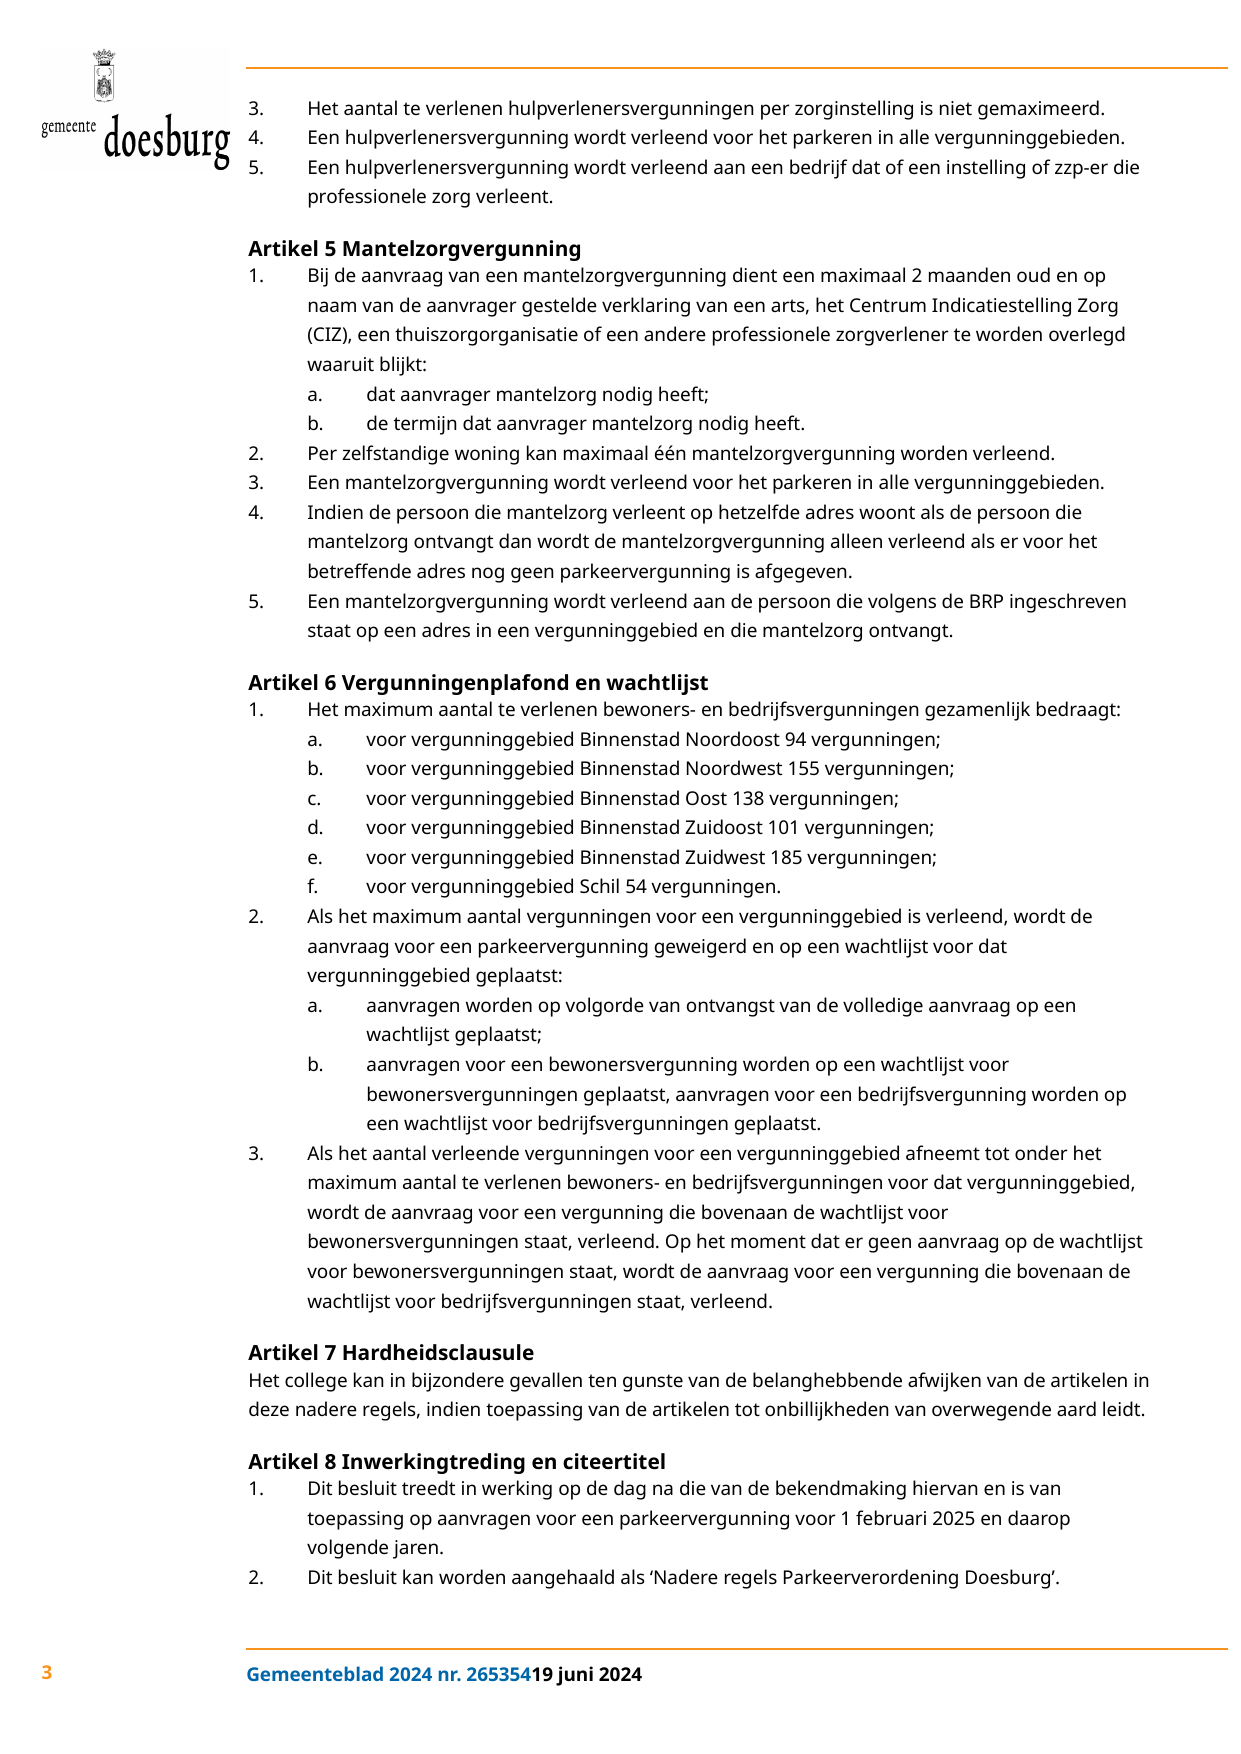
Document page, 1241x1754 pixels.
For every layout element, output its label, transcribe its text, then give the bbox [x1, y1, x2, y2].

text Artikel 7 Hardheidsclausule [248, 1338, 1152, 1367]
list Een mantelzorgvergunning wordt verleend voor het parkeren in alle vergunninggebieden. [248, 469, 1152, 495]
list Dit besluit kan worden aangehaald als ‘Nadere regels Parkeerverordening Doesburg’. [248, 1564, 1152, 1590]
list voor vergunninggebied Binnenstad Zuidoost 101 vergunningen; [307, 814, 1152, 840]
list Het aantal te verlenen hulpverlenersvergunningen per zorginstelling is niet gemaximeerd. [248, 95, 1152, 121]
list voor vergunninggebied Binnenstad Noordoost 94 vergunningen; [307, 726, 1152, 752]
list Als het aantal verleende vergunningen voor een vergunninggebied afneemt tot onder het maximum aantal te verlenen bewoners- en bedrijfsvergunningen voor dat vergunninggebied, wordt de aanvraag voor een vergunning die bovenaan de wachtlijst voor bewonersvergunningen staat, verleend. Op het moment dat er geen aanvraag op de wachtlijst voor bewonersvergunningen staat, wordt de aanvraag voor een vergunning die bovenaan de wachtlijst voor bedrijfsvergunningen staat, verleend. [248, 1140, 1152, 1314]
list Een hulpverlenersvergunning wordt verleend aan een bedrijf dat of een instelling of zzp-er die professionele zorg verleent. [248, 154, 1152, 209]
text Artikel 6 Vergunningenplafond en wachtlijst [248, 668, 1152, 696]
text Artikel 8 Inwerkingtreding en citeertitel [248, 1447, 1152, 1475]
list Per zelfstandige woning kan maximaal één mantelzorgvergunning worden verleend. [248, 440, 1152, 466]
list voor vergunninggebied Binnenstad Oost 138 vergunningen; [307, 785, 1152, 811]
text Het college kan in bijzondere gevallen ten gunste van de belanghebbende afwijken van de artikelen in deze nadere regels, indien toepassing van de artikelen tot onbillijkheden van overwegende aard leidt. [248, 1367, 1152, 1422]
list Bij de aanvraag van een mantelzorgvergunning dient een maximaal 2 maanden oud en op naam van de aanvrager gestelde verklaring van een arts, het Centrum Indicatiestelling Zorg (CIZ), een thuiszorgorganisatie of een andere professionele zorgverlener te worden overlegd waaruit blijkt: [248, 262, 1152, 377]
list aanvragen voor een bewonersvergunning worden op een wachtlijst voor bewonersvergunningen geplaatst, aanvragen voor een bedrijfsvergunning worden op een wachtlijst voor bedrijfsvergunningen geplaatst. [307, 1051, 1152, 1136]
list Een mantelzorgvergunning wordt verleend aan de persoon die volgens de BRP ingeschreven staat op een adres in een vergunninggebied en die mantelzorg ontvangt. [248, 588, 1152, 643]
list Als het maximum aantal vergunningen voor een vergunninggebied is verleend, wordt de aanvraag voor een parkeervergunning geweigerd en op een wachtlijst voor dat vergunninggebied geplaatst: [248, 903, 1152, 988]
list de termijn dat aanvrager mantelzorg nodig heeft. [307, 410, 1152, 436]
list Een hulpverlenersvergunning wordt verleend voor het parkeren in alle vergunninggebieden. [248, 124, 1152, 150]
list Dit besluit treedt in werking op de dag na die van de bekendmaking hiervan en is van toepassing op aanvragen voor een parkeervergunning voor 1 februari 2025 en daarop volgende jaren. [248, 1475, 1152, 1560]
list voor vergunninggebied Binnenstad Noordwest 155 vergunningen; [307, 755, 1152, 781]
list dat aanvrager mantelzorg nodig heeft; [307, 381, 1152, 406]
picture [41, 47, 231, 172]
text Artikel 5 Mantelzorgvergunning [248, 234, 1152, 262]
list Het maximum aantal te verlenen bewoners- en bedrijfsvergunningen gezamenlijk bedraagt: [248, 696, 1152, 722]
list voor vergunninggebied Schil 54 vergunningen. [307, 874, 1152, 899]
list Indien de persoon die mantelzorg verleent op hetzelfde adres woont als de persoon die mantelzorg ontvangt dan wordt de mantelzorgvergunning alleen verleend als er voor het betreffende adres nog geen parkeervergunning is afgegeven. [248, 499, 1152, 584]
list voor vergunninggebied Binnenstad Zuidwest 185 vergunningen; [307, 844, 1152, 870]
list aanvragen worden op volgorde van ontvangst van de volledige aanvraag op een wachtlijst geplaatst; [307, 992, 1152, 1047]
